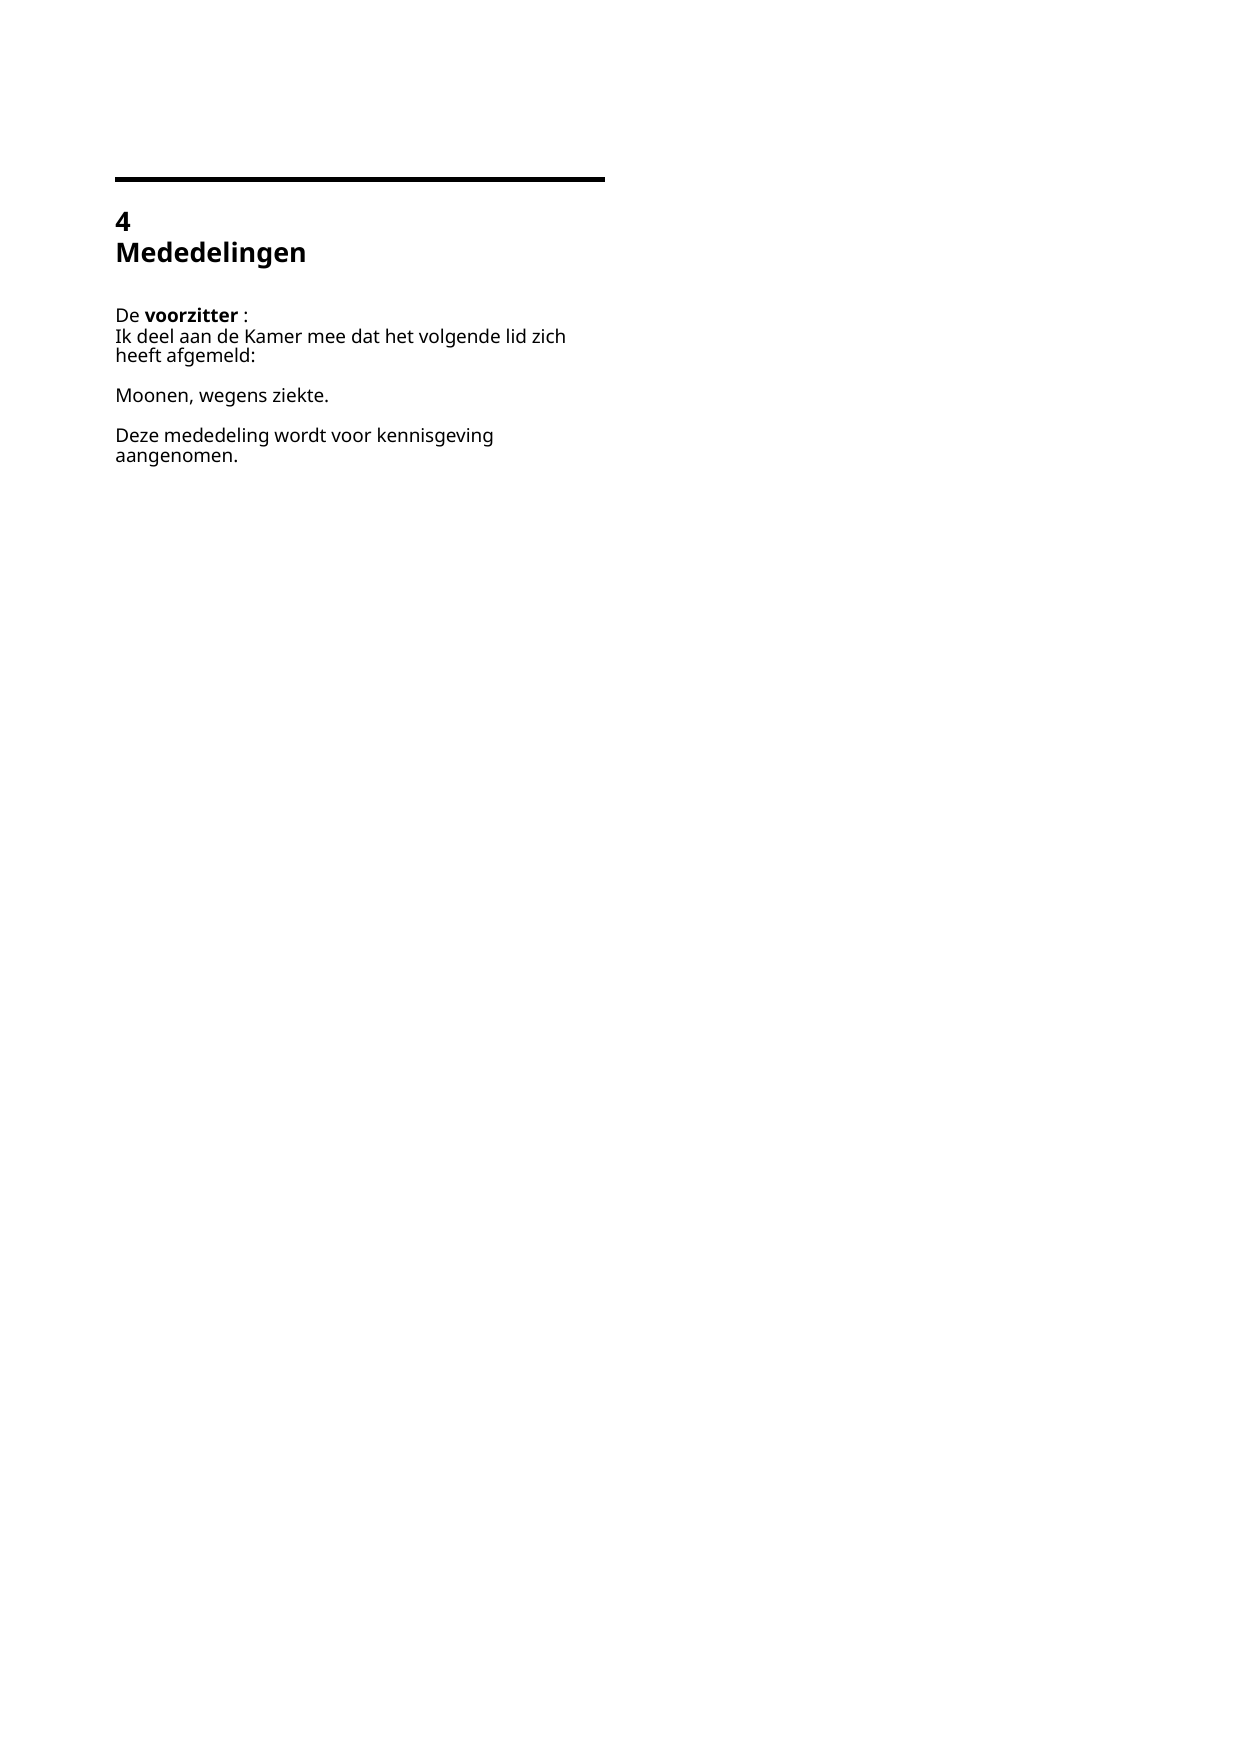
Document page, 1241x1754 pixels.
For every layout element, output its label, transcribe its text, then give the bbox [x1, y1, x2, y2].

text 4 [115, 203, 605, 239]
text Ik deel aan de Kamer mee dat het volgende lid zich heeft afgemeld: [115, 328, 605, 367]
text Deze mededeling wordt voor kennisgeving aangenomen. [115, 427, 605, 466]
text Moonen, wegens ziekte. [115, 387, 605, 407]
text Mededelingen [115, 239, 605, 283]
text De voorzitter : [115, 302, 605, 328]
